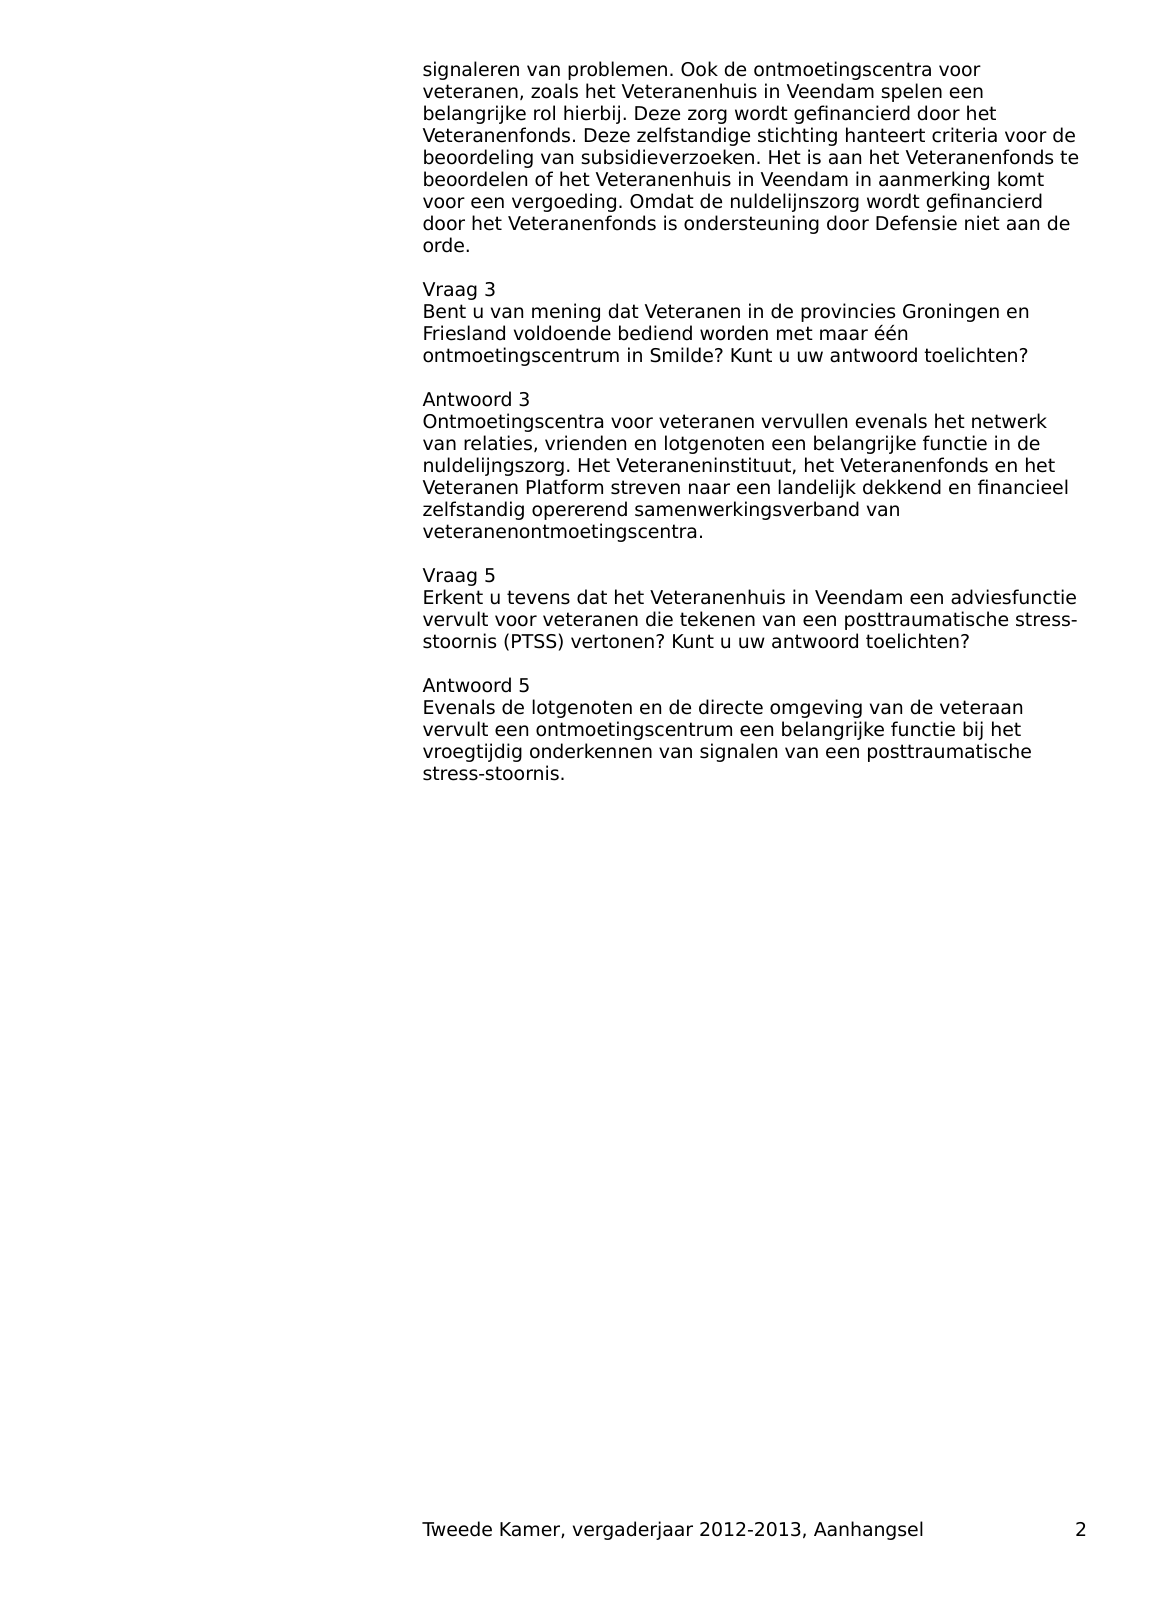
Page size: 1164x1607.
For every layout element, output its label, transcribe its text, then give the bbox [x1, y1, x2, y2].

text signaleren van problemen. Ook de ontmoetingscentra voor veteranen, zoals het Veteranenhuis in Veendam spelen een belangrijke rol hierbij. Deze zorg wordt gefinancierd door het Veteranenfonds. Deze zelfstandige stichting hanteert criteria voor de beoordeling van subsidieverzoeken. Het is aan het Veteranenfonds te beoordelen of het Veteranenhuis in Veendam in aanmerking komt voor een vergoeding. Omdat de nuldelijnszorg wordt gefinancierd door het Veteranenfonds is ondersteuning door Defensie niet aan de orde. [422, 59, 1087, 257]
text Evenals de lotgenoten en de directe omgeving van de veteraan vervult een ontmoetingscentrum een belangrijke functie bij het vroegtijdig onderkennen van signalen van een posttraumatische stress-stoornis. [422, 697, 1087, 785]
text Antwoord 5 [422, 675, 1087, 697]
text Ontmoetingscentra voor veteranen vervullen evenals het netwerk van relaties, vrienden en lotgenoten een belangrijke functie in de nuldelijngszorg. Het Veteraneninstituut, het Veteranenfonds en het Veteranen Platform streven naar een landelijk dekkend en financieel zelfstandig opererend samenwerkingsverband van veteranenontmoetingscentra. [422, 411, 1087, 543]
text Vraag 5 [422, 565, 1087, 587]
text Antwoord 3 [422, 389, 1087, 411]
text Erkent u tevens dat het Veteranenhuis in Veendam een adviesfunctie vervult voor veteranen die tekenen van een posttraumatische stress-stoornis (PTSS) vertonen? Kunt u uw antwoord toelichten? [422, 587, 1087, 653]
text Vraag 3 [422, 279, 1087, 301]
text Bent u van mening dat Veteranen in de provincies Groningen en Friesland voldoende bediend worden met maar één ontmoetingscentrum in Smilde? Kunt u uw antwoord toelichten? [422, 301, 1087, 367]
